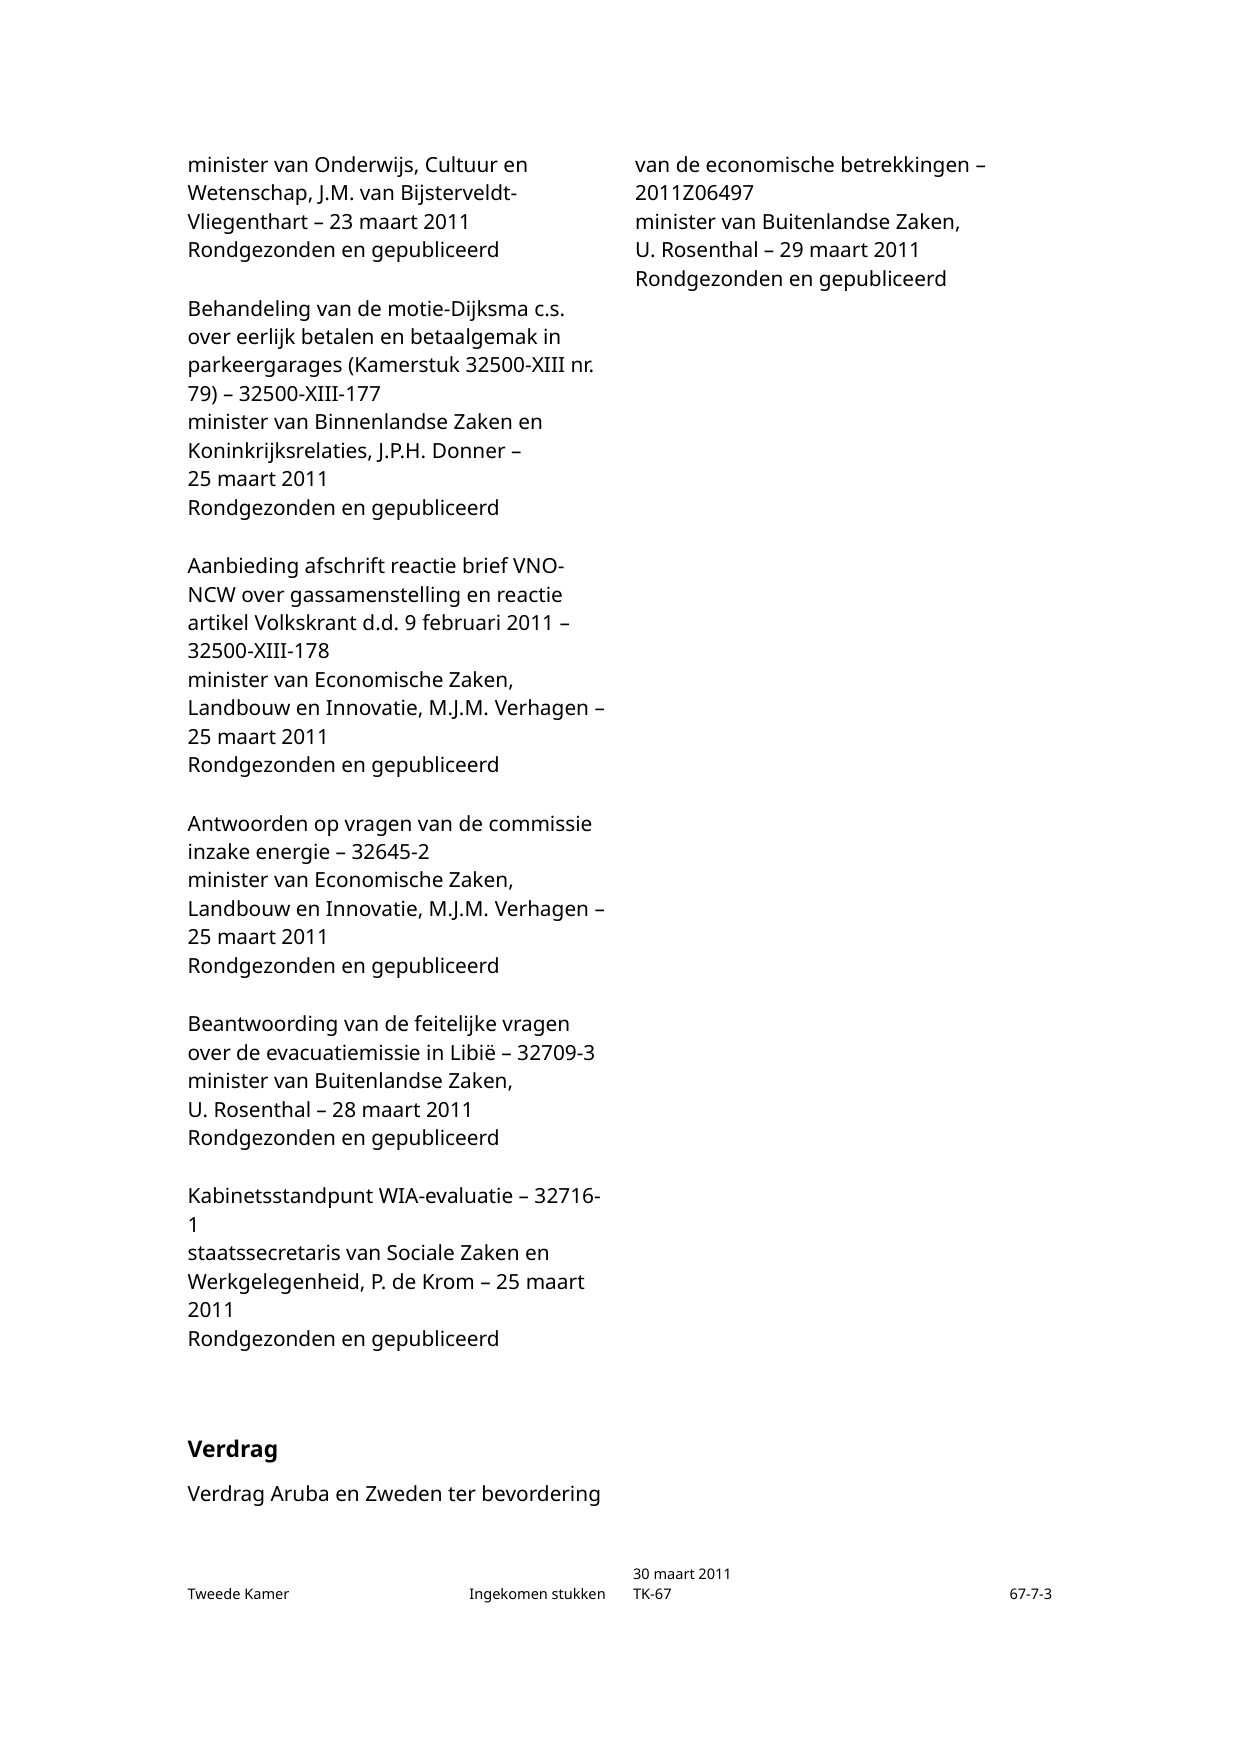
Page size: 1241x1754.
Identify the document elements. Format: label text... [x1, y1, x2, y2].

text minister van Economische Zaken, Landbouw en Innovatie, M.J.M. Verhagen – 25 maart 2011 [187, 665, 605, 750]
text Rondgezonden en gepubliceerd [187, 951, 605, 979]
text Behandeling van de motie-Dijksma c.s. over eerlijk betalen en betaalgemak in parkeergarages (Kamerstuk 32500-XIII nr. 79) – 32500-XIII-177 [187, 294, 605, 407]
text Rondgezonden en gepubliceerd [187, 750, 605, 779]
text Rondgezonden en gepubliceerd [187, 235, 605, 264]
text Antwoorden op vragen van de commissie inzake energie – 32645-2 [187, 809, 605, 866]
text minister van Buitenlandse Zaken, U. Rosenthal – 29 maart 2011 [635, 207, 1053, 264]
text minister van Onderwijs, Cultuur en Wetenschap, J.M. van Bijsterveldt-Vliegenthart – 23 maart 2011 [187, 150, 605, 235]
text Rondgezonden en gepubliceerd [187, 1324, 605, 1352]
text  [187, 1382, 605, 1411]
text minister van Economische Zaken, Landbouw en Innovatie, M.J.M. Verhagen – 25 maart 2011 [187, 866, 605, 951]
text Rondgezonden en gepubliceerd [635, 264, 1053, 292]
text Verdrag Aruba en Zweden ter bevordering [187, 1479, 605, 1508]
text Kabinetsstandpunt WIA-evaluatie – 32716-1 [187, 1182, 605, 1238]
text Aanbieding afschrift reactie brief VNO-NCW over gassamenstelling en reactie artikel Volkskrant d.d. 9 februari 2011 – 32500-XIII-178 [187, 551, 605, 665]
text Beantwoording van de feitelijke vragen over de evacuatiemissie in Libië – 32709-3 [187, 1009, 605, 1066]
text Rondgezonden en gepubliceerd [187, 493, 605, 521]
subtitle Verdrag [187, 1433, 605, 1464]
text minister van Buitenlandse Zaken, U. Rosenthal – 28 maart 2011 [187, 1066, 605, 1123]
text van de economische betrekkingen – 2011Z06497 [635, 150, 1053, 207]
text minister van Binnenlandse Zaken en Koninkrijksrelaties, J.P.H. Donner – 25 maart 2011 [187, 407, 605, 493]
text staatssecretaris van Sociale Zaken en Werkgelegenheid, P. de Krom – 25 maart 2011 [187, 1238, 605, 1324]
text Rondgezonden en gepubliceerd [187, 1123, 605, 1152]
